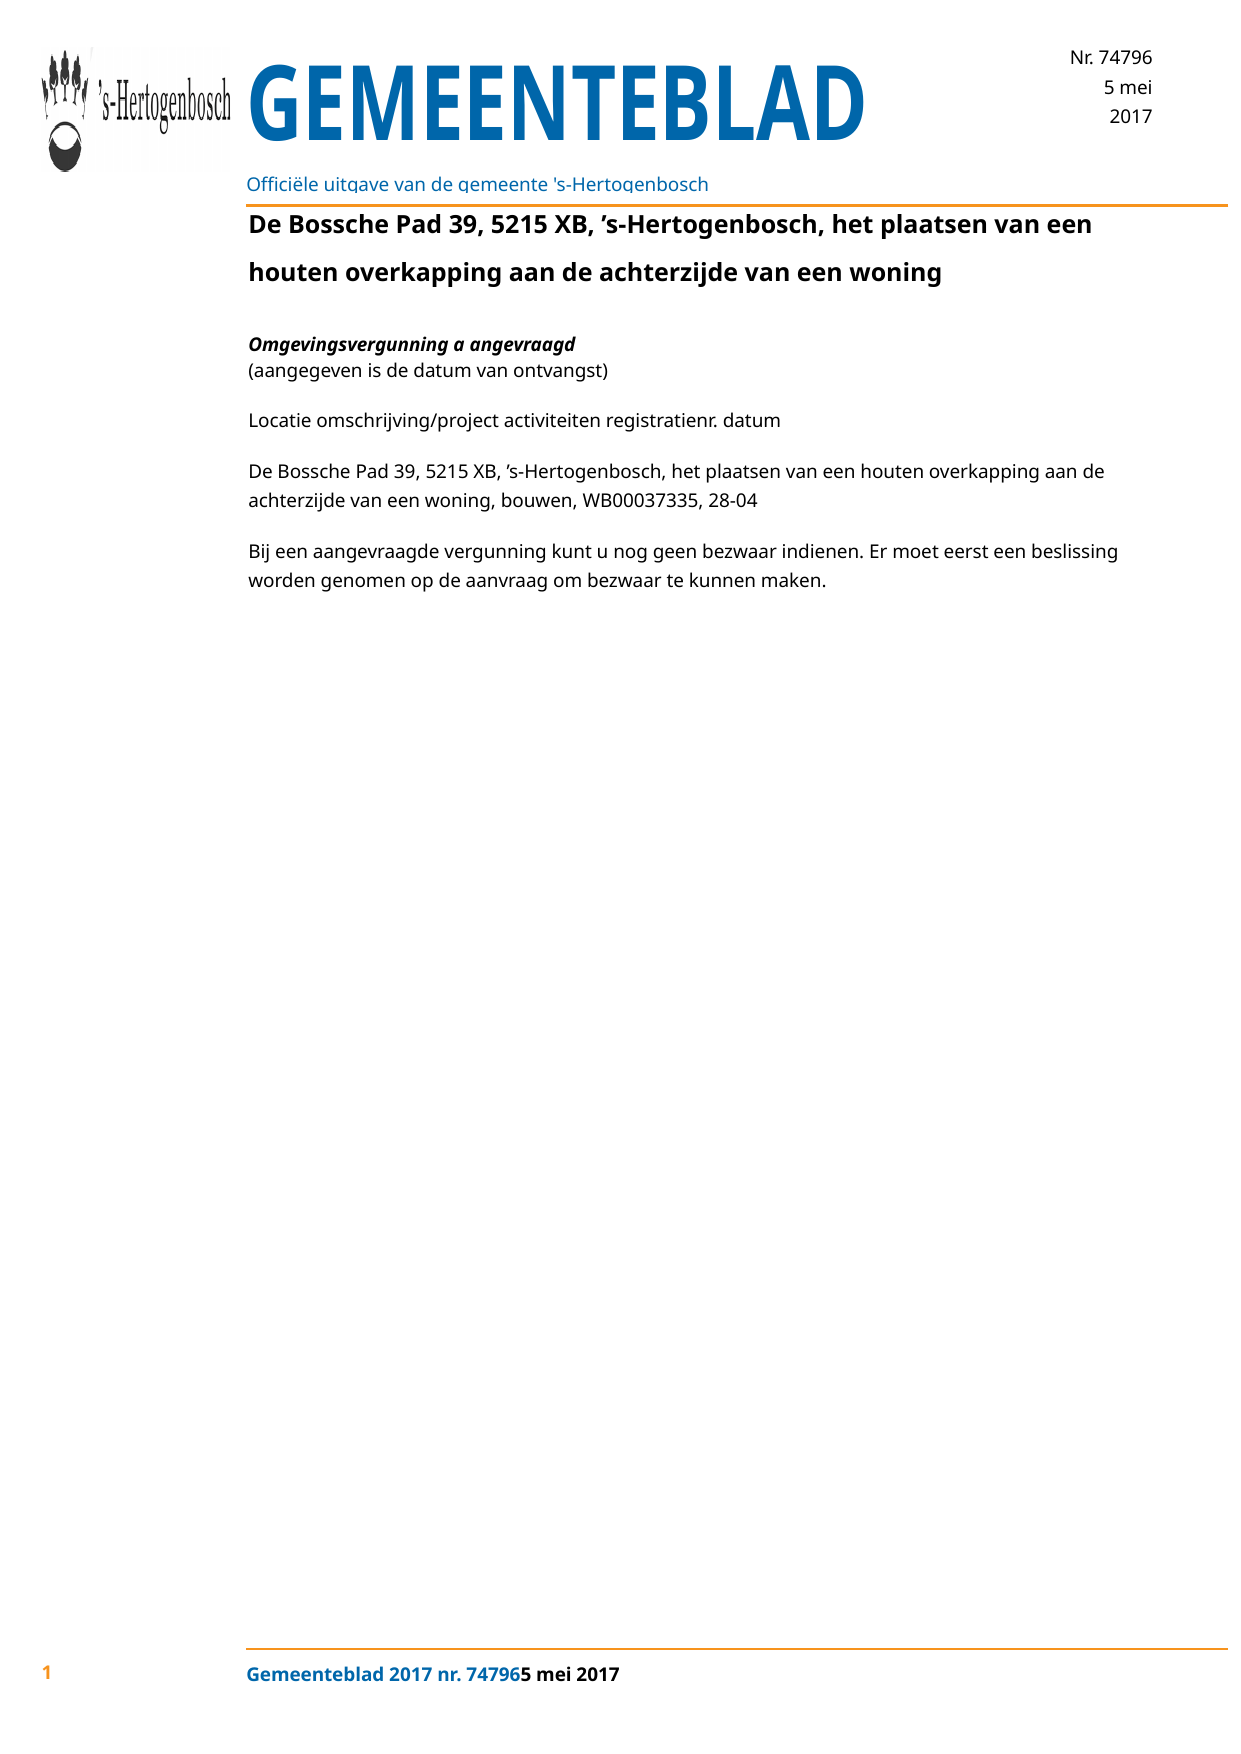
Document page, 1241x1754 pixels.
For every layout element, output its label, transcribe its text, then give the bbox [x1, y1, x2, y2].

picture [41, 47, 231, 172]
text (aangegeven is de datum van ontvangst) [248, 357, 1152, 383]
text Omgevingsvergunning a angevraagd [248, 331, 1152, 357]
text Bij een aangevraagde vergunning kunt u nog geen bezwaar indienen. Er moet eerst een beslissing worden genomen op de aanvraag om bezwaar te kunnen maken. [248, 538, 1152, 593]
text De Bossche Pad 39, 5215 XB, ’s-Hertogenbosch, het plaatsen van een houten overkapping aan de achterzijde van een woning, bouwen, WB00037335, 28-04 [248, 458, 1152, 513]
text Locatie omschrijving/project activiteiten registratienr. datum [248, 408, 1152, 433]
text De Bossche Pad 39, 5215 XB, ’s-Hertogenbosch, het plaatsen van een houten overkapping aan de achterzijde van een woning [248, 207, 1152, 288]
